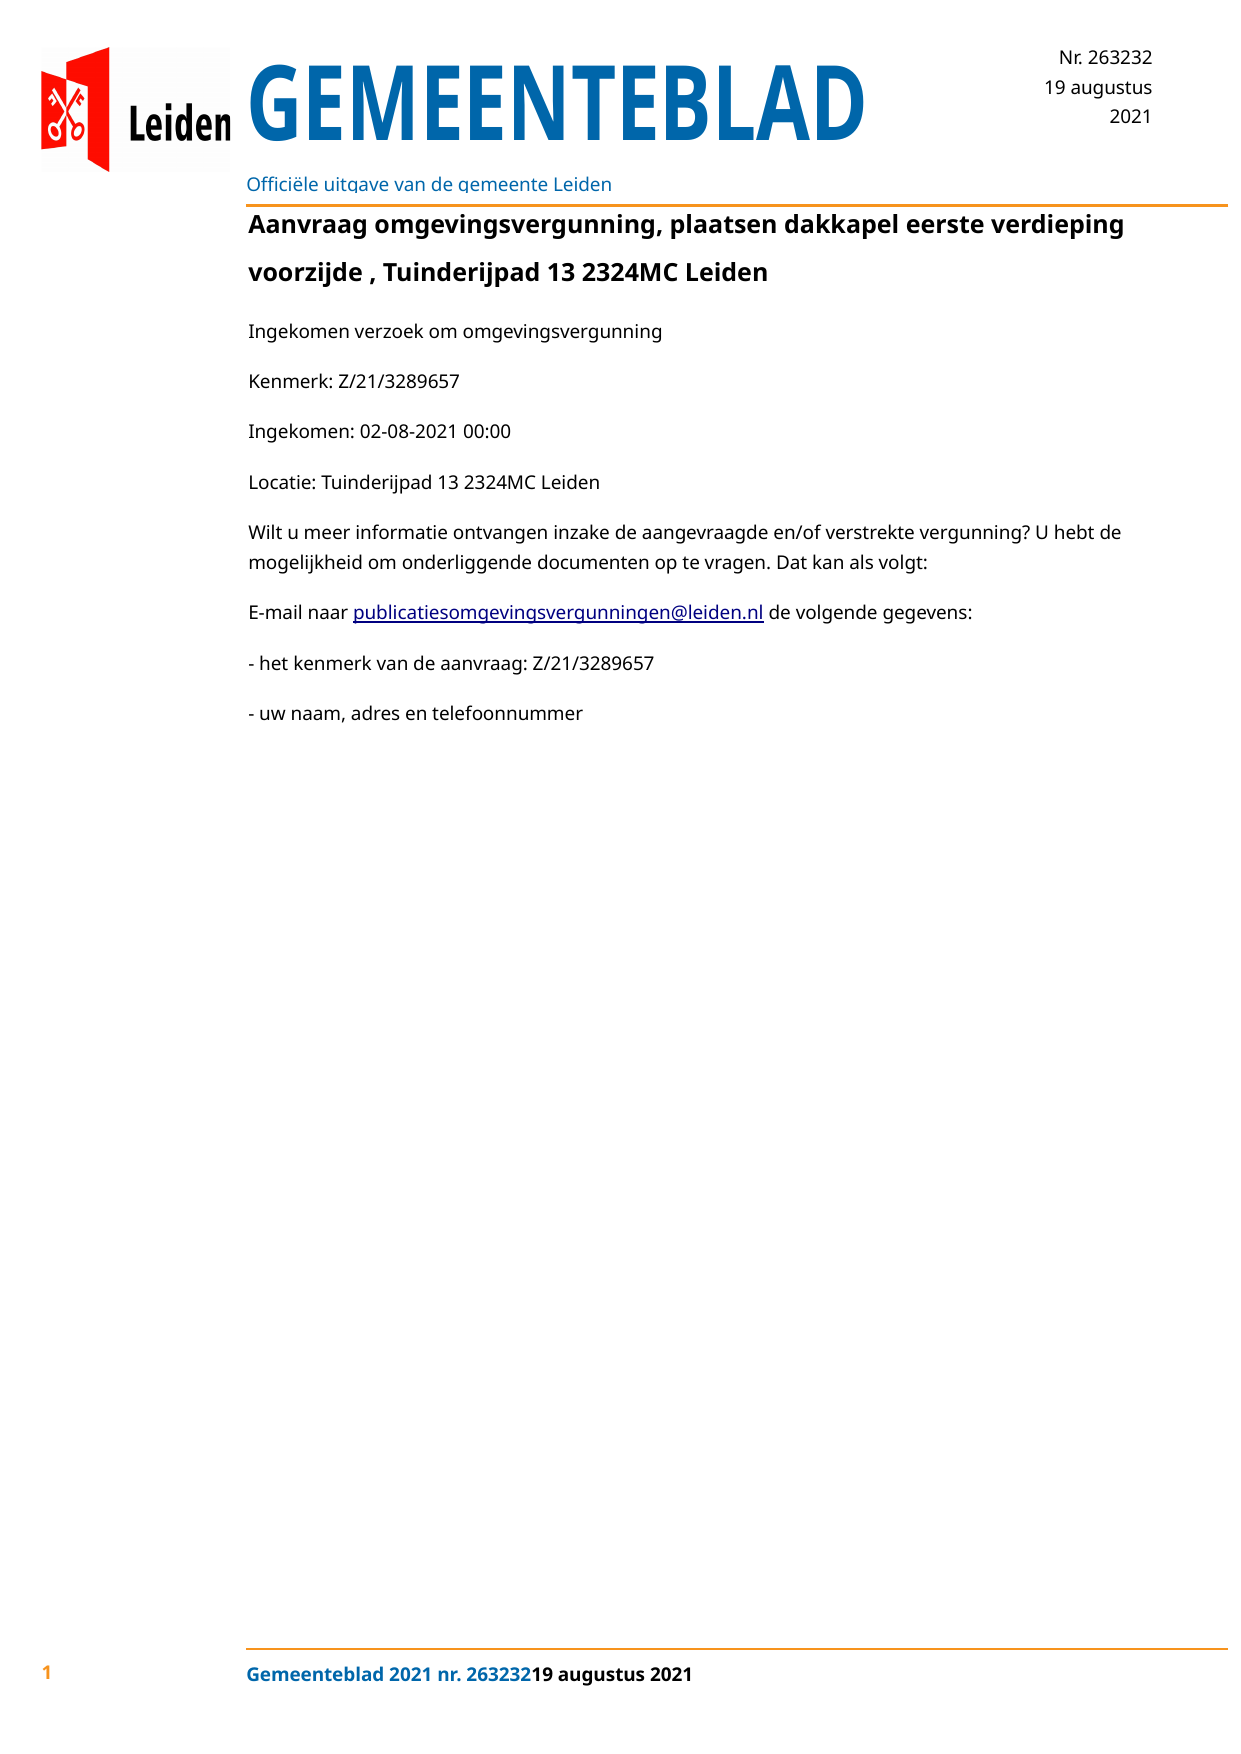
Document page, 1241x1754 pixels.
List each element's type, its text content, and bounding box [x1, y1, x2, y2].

picture [41, 47, 231, 172]
text Wilt u meer informatie ontvangen inzake de aangevraagde en/of verstrekte vergunning? U hebt de mogelijkheid om onderliggende documenten op te vragen. Dat kan als volgt: [248, 519, 1152, 575]
text Aanvraag omgevingsvergunning, plaatsen dakkapel eerste verdieping voorzijde , Tuinderijpad 13 2324MC Leiden [248, 207, 1152, 288]
text E-mail naar publicatiesomgevingsvergunningen@leiden.nl de volgende gegevens: [248, 599, 1152, 625]
text Ingekomen: 02-08-2021 00:00 [248, 419, 1152, 444]
text Ingekomen verzoek om omgevingsvergunning [248, 318, 1152, 344]
text - het kenmerk van de aanvraag: Z/21/3289657 [248, 650, 1152, 676]
text - uw naam, adres en telefoonnummer [248, 700, 1152, 726]
text Kenmerk: Z/21/3289657 [248, 368, 1152, 394]
text Locatie: Tuinderijpad 13 2324MC Leiden [248, 469, 1152, 495]
